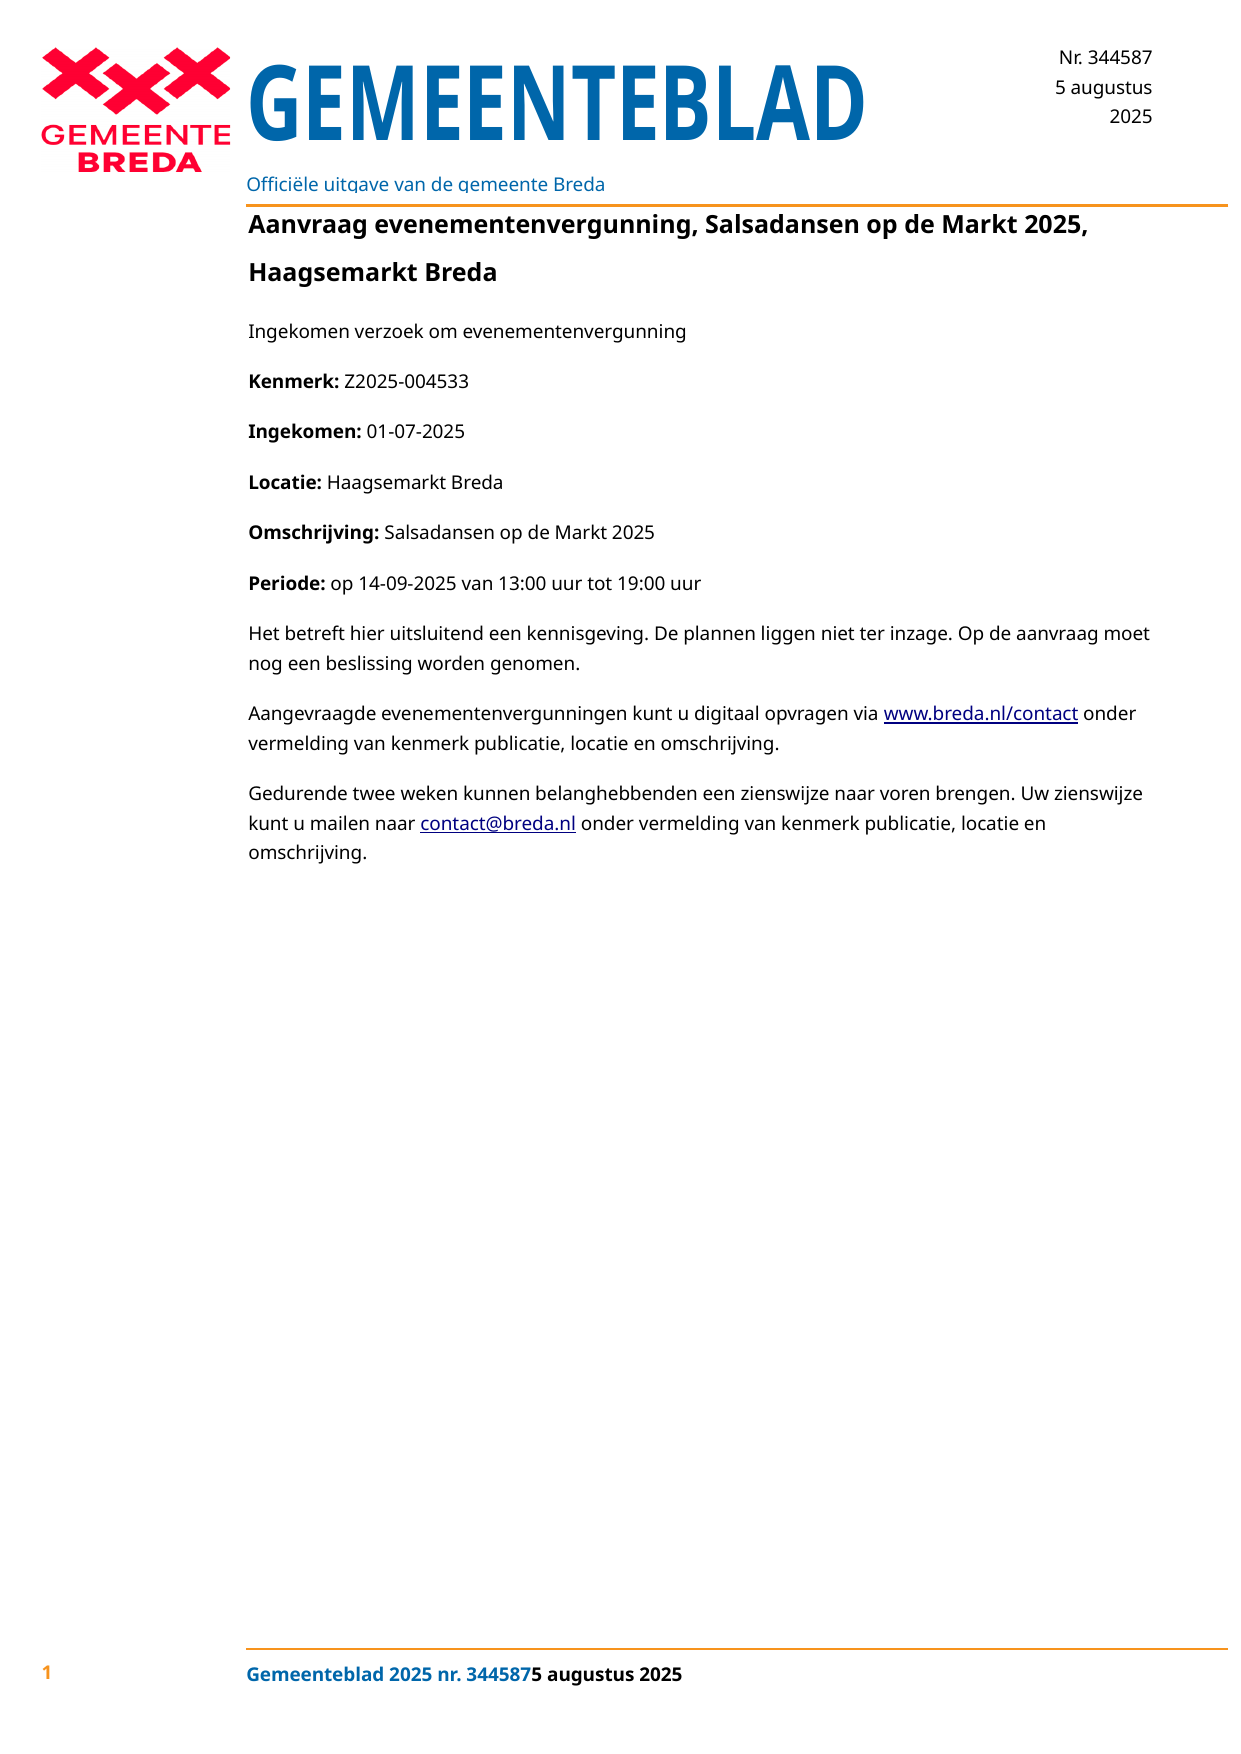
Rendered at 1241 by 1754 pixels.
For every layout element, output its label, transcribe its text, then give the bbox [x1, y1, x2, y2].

text Het betreft hier uitsluitend een kennisgeving. De plannen liggen niet ter inzage. Op de aanvraag moet nog een beslissing worden genomen. [248, 620, 1152, 676]
picture [41, 47, 231, 172]
text Locatie: Haagsemarkt Breda [248, 469, 1152, 495]
text Gedurende twee weken kunnen belanghebbenden een zienswijze naar voren brengen. Uw zienswijze kunt u mailen naar contact@breda.nl onder vermelding van kenmerk publicatie, locatie en omschrijving. [248, 780, 1152, 865]
text Omschrijving: Salsadansen op de Markt 2025 [248, 519, 1152, 545]
text Ingekomen: 01-07-2025 [248, 419, 1152, 444]
text Aanvraag evenementenvergunning, Salsadansen op de Markt 2025, Haagsemarkt Breda [248, 207, 1152, 288]
text Periode: op 14-09-2025 van 13:00 uur tot 19:00 uur [248, 570, 1152, 596]
text Kenmerk: Z2025-004533 [248, 368, 1152, 394]
text Ingekomen verzoek om evenementenvergunning [248, 318, 1152, 344]
text Aangevraagde evenementenvergunningen kunt u digitaal opvragen via www.breda.nl/contact onder vermelding van kenmerk publicatie, locatie en omschrijving. [248, 700, 1152, 756]
